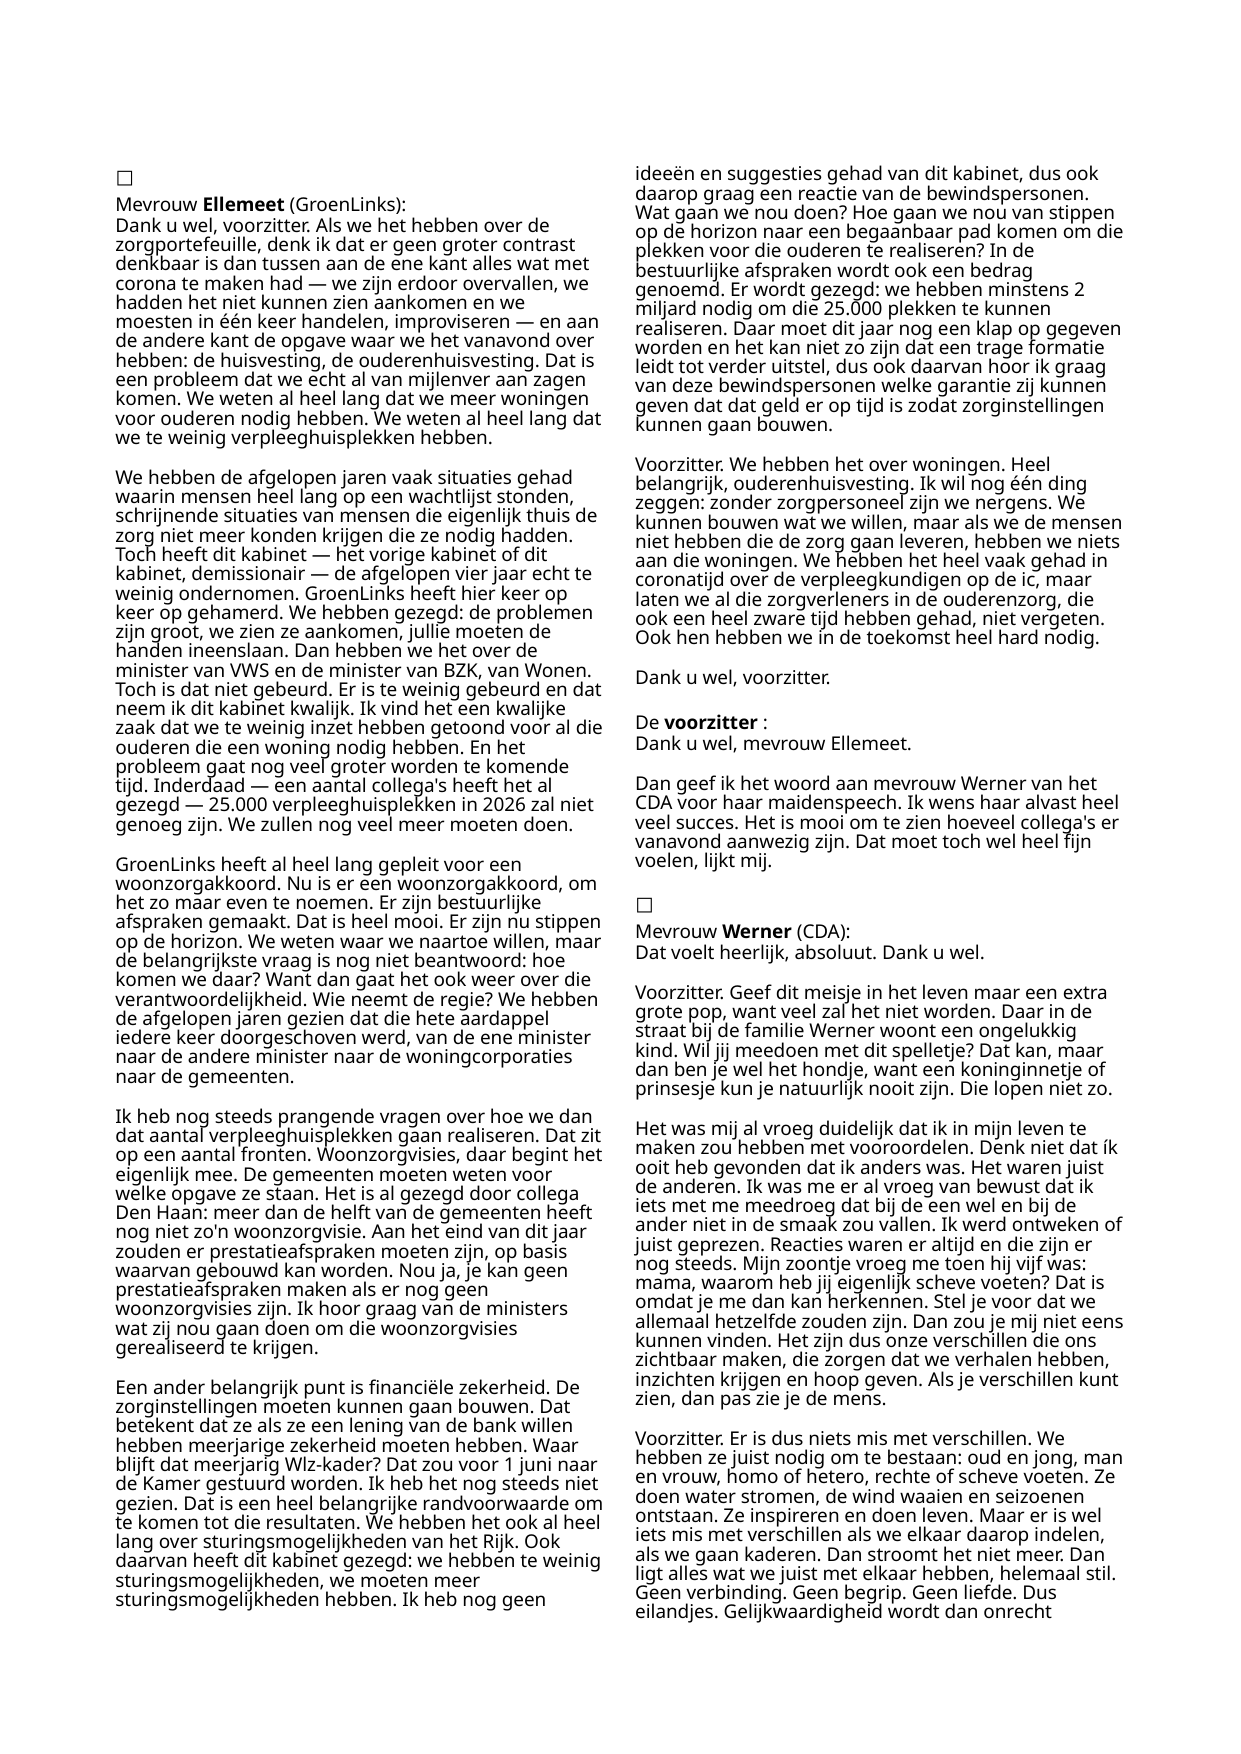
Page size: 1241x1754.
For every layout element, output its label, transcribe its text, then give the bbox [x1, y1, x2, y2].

text Het was mij al vroeg duidelijk dat ik in mijn leven te maken zou hebben met vooroordelen. Denk niet dat ík ooit heb gevonden dat ik anders was. Het waren juist de anderen. Ik was me er al vroeg van bewust dat ik iets met me meedroeg dat bij de een wel en bij de ander niet in de smaak zou vallen. Ik werd ontweken of juist geprezen. Reacties waren er altijd en die zijn er nog steeds. Mijn zoontje vroeg me toen hij vijf was: mama, waarom heb jij eigenlijk scheve voeten? Dat is omdat je me dan kan herkennen. Stel je voor dat we allemaal hetzelfde zouden zijn. Dan zou je mij niet eens kunnen vinden. Het zijn dus onze verschillen die ons zichtbaar maken, die zorgen dat we verhalen hebben, inzichten krijgen en hoop geven. Als je verschillen kunt zien, dan pas zie je de mens. [635, 1120, 1125, 1409]
text Dank u wel, mevrouw Ellemeet. [635, 735, 1125, 754]
text GroenLinks heeft al heel lang gepleit voor een woonzorgakkoord. Nu is er een woonzorgakkoord, om het zo maar even te noemen. Er zijn bestuurlijke afspraken gemaakt. Dat is heel mooi. Er zijn nu stippen op de horizon. We weten waar we naartoe willen, maar de belangrijkste vraag is nog niet beantwoord: hoe komen we daar? Want dan gaat het ook weer over die verantwoordelijkheid. Wie neemt de regie? We hebben de afgelopen jaren gezien dat die hete aardappel iedere keer doorgeschoven werd, van de ene minister naar de andere minister naar de woningcorporaties naar de gemeenten. [115, 856, 605, 1087]
text ⬜ [635, 892, 1125, 918]
text ideeën en suggesties gehad van dit kabinet, dus ook daarop graag een reactie van de bewindspersonen. Wat gaan we nou doen? Hoe gaan we nou van stippen op de horizon naar een begaanbaar pad komen om die plekken voor die ouderen te realiseren? In de bestuurlijke afspraken wordt ook een bedrag genoemd. Er wordt gezegd: we hebben minstens 2 miljard nodig om die 25.000 plekken te kunnen realiseren. Daar moet dit jaar nog een klap op gegeven worden en het kan niet zo zijn dat een trage formatie leidt tot verder uitstel, dus ook daarvan hoor ik graag van deze bewindspersonen welke garantie zij kunnen geven dat dat geld er op tijd is zodat zorginstellingen kunnen gaan bouwen. [635, 165, 1125, 435]
text Dank u wel, voorzitter. Als we het hebben over de zorgportefeuille, denk ik dat er geen groter contrast denkbaar is dan tussen aan de ene kant alles wat met corona te maken had — we zijn erdoor overvallen, we hadden het niet kunnen zien aankomen en we moesten in één keer handelen, improviseren — en aan de andere kant de opgave waar we het vanavond over hebben: de huisvesting, de ouderenhuisvesting. Dat is een probleem dat we echt al van mijlenver aan zagen komen. We weten al heel lang dat we meer woningen voor ouderen nodig hebben. We weten al heel lang dat we te weinig verpleeghuisplekken hebben. [115, 217, 605, 448]
text Dat voelt heerlijk, absoluut. Dank u wel. [635, 944, 1125, 963]
text Dan geef ik het woord aan mevrouw Werner van het CDA voor haar maidenspeech. Ik wens haar alvast heel veel succes. Het is mooi om te zien hoeveel collega's er vanavond aanwezig zijn. Dat moet toch wel heel fijn voelen, lijkt mij. [635, 775, 1125, 871]
text ⬜ [115, 165, 605, 191]
text Dank u wel, voorzitter. [635, 669, 1125, 688]
text Voorzitter. Geef dit meisje in het leven maar een extra grote pop, want veel zal het niet worden. Daar in de straat bij de familie Werner woont een ongelukkig kind. Wil jij meedoen met dit spelletje? Dat kan, maar dan ben je wel het hondje, want een koninginnetje of prinsesje kun je natuurlijk nooit zijn. Die lopen niet zo. [635, 984, 1125, 1099]
text Mevrouw Werner (CDA): [635, 918, 1125, 944]
text Een ander belangrijk punt is financiële zekerheid. De zorginstellingen moeten kunnen gaan bouwen. Dat betekent dat ze als ze een lening van de bank willen hebben meerjarige zekerheid moeten hebben. Waar blijft dat meerjarig Wlz-kader? Dat zou voor 1 juni naar de Kamer gestuurd worden. Ik heb het nog steeds niet gezien. Dat is een heel belangrijke randvoorwaarde om te komen tot die resultaten. We hebben het ook al heel lang over sturingsmogelijkheden van het Rijk. Ook daarvan heeft dit kabinet gezegd: we hebben te weinig sturingsmogelijkheden, we moeten meer sturingsmogelijkheden hebben. Ik heb nog geen [115, 1379, 605, 1610]
text Ik heb nog steeds prangende vragen over hoe we dan dat aantal verpleeghuisplekken gaan realiseren. Dat zit op een aantal fronten. Woonzorgvisies, daar begint het eigenlijk mee. De gemeenten moeten weten voor welke opgave ze staan. Het is al gezegd door collega Den Haan: meer dan de helft van de gemeenten heeft nog niet zo'n woonzorgvisie. Aan het eind van dit jaar zouden er prestatieafspraken moeten zijn, op basis waarvan gebouwd kan worden. Nou ja, je kan geen prestatieafspraken maken als er nog geen woonzorgvisies zijn. Ik hoor graag van de ministers wat zij nou gaan doen om die woonzorgvisies gerealiseerd te krijgen. [115, 1108, 605, 1358]
text De voorzitter : [635, 709, 1125, 735]
text Mevrouw Ellemeet (GroenLinks): [115, 191, 605, 217]
text Voorzitter. We hebben het over woningen. Heel belangrijk, ouderenhuisvesting. Ik wil nog één ding zeggen: zonder zorgpersoneel zijn we nergens. We kunnen bouwen wat we willen, maar als we de mensen niet hebben die de zorg gaan leveren, hebben we niets aan die woningen. We hebben het heel vaak gehad in coronatijd over de verpleegkundigen op de ic, maar laten we al die zorgverleners in de ouderenzorg, die ook een heel zware tijd hebben gehad, niet vergeten. Ook hen hebben we in de toekomst heel hard nodig. [635, 456, 1125, 648]
text We hebben de afgelopen jaren vaak situaties gehad waarin mensen heel lang op een wachtlijst stonden, schrijnende situaties van mensen die eigenlijk thuis de zorg niet meer konden krijgen die ze nodig hadden. Toch heeft dit kabinet — het vorige kabinet of dit kabinet, demissionair — de afgelopen vier jaar echt te weinig ondernomen. GroenLinks heeft hier keer op keer op gehamerd. We hebben gezegd: de problemen zijn groot, we zien ze aankomen, jullie moeten de handen ineenslaan. Dan hebben we het over de minister van VWS en de minister van BZK, van Wonen. Toch is dat niet gebeurd. Er is te weinig gebeurd en dat neem ik dit kabinet kwalijk. Ik vind het een kwalijke zaak dat we te weinig inzet hebben getoond voor al die ouderen die een woning nodig hebben. En het probleem gaat nog veel groter worden te komende tijd. Inderdaad — een aantal collega's heeft het al gezegd — 25.000 verpleeghuisplekken in 2026 zal niet genoeg zijn. We zullen nog veel meer moeten doen. [115, 469, 605, 835]
text Voorzitter. Er is dus niets mis met verschillen. We hebben ze juist nodig om te bestaan: oud en jong, man en vrouw, homo of hetero, rechte of scheve voeten. Ze doen water stromen, de wind waaien en seizoenen ontstaan. Ze inspireren en doen leven. Maar er is wel iets mis met verschillen als we elkaar daarop indelen, als we gaan kaderen. Dan stroomt het niet meer. Dan ligt alles wat we juist met elkaar hebben, helemaal stil. Geen verbinding. Geen begrip. Geen liefde. Dus eilandjes. Gelijkwaardigheid wordt dan onrecht [635, 1430, 1125, 1623]
